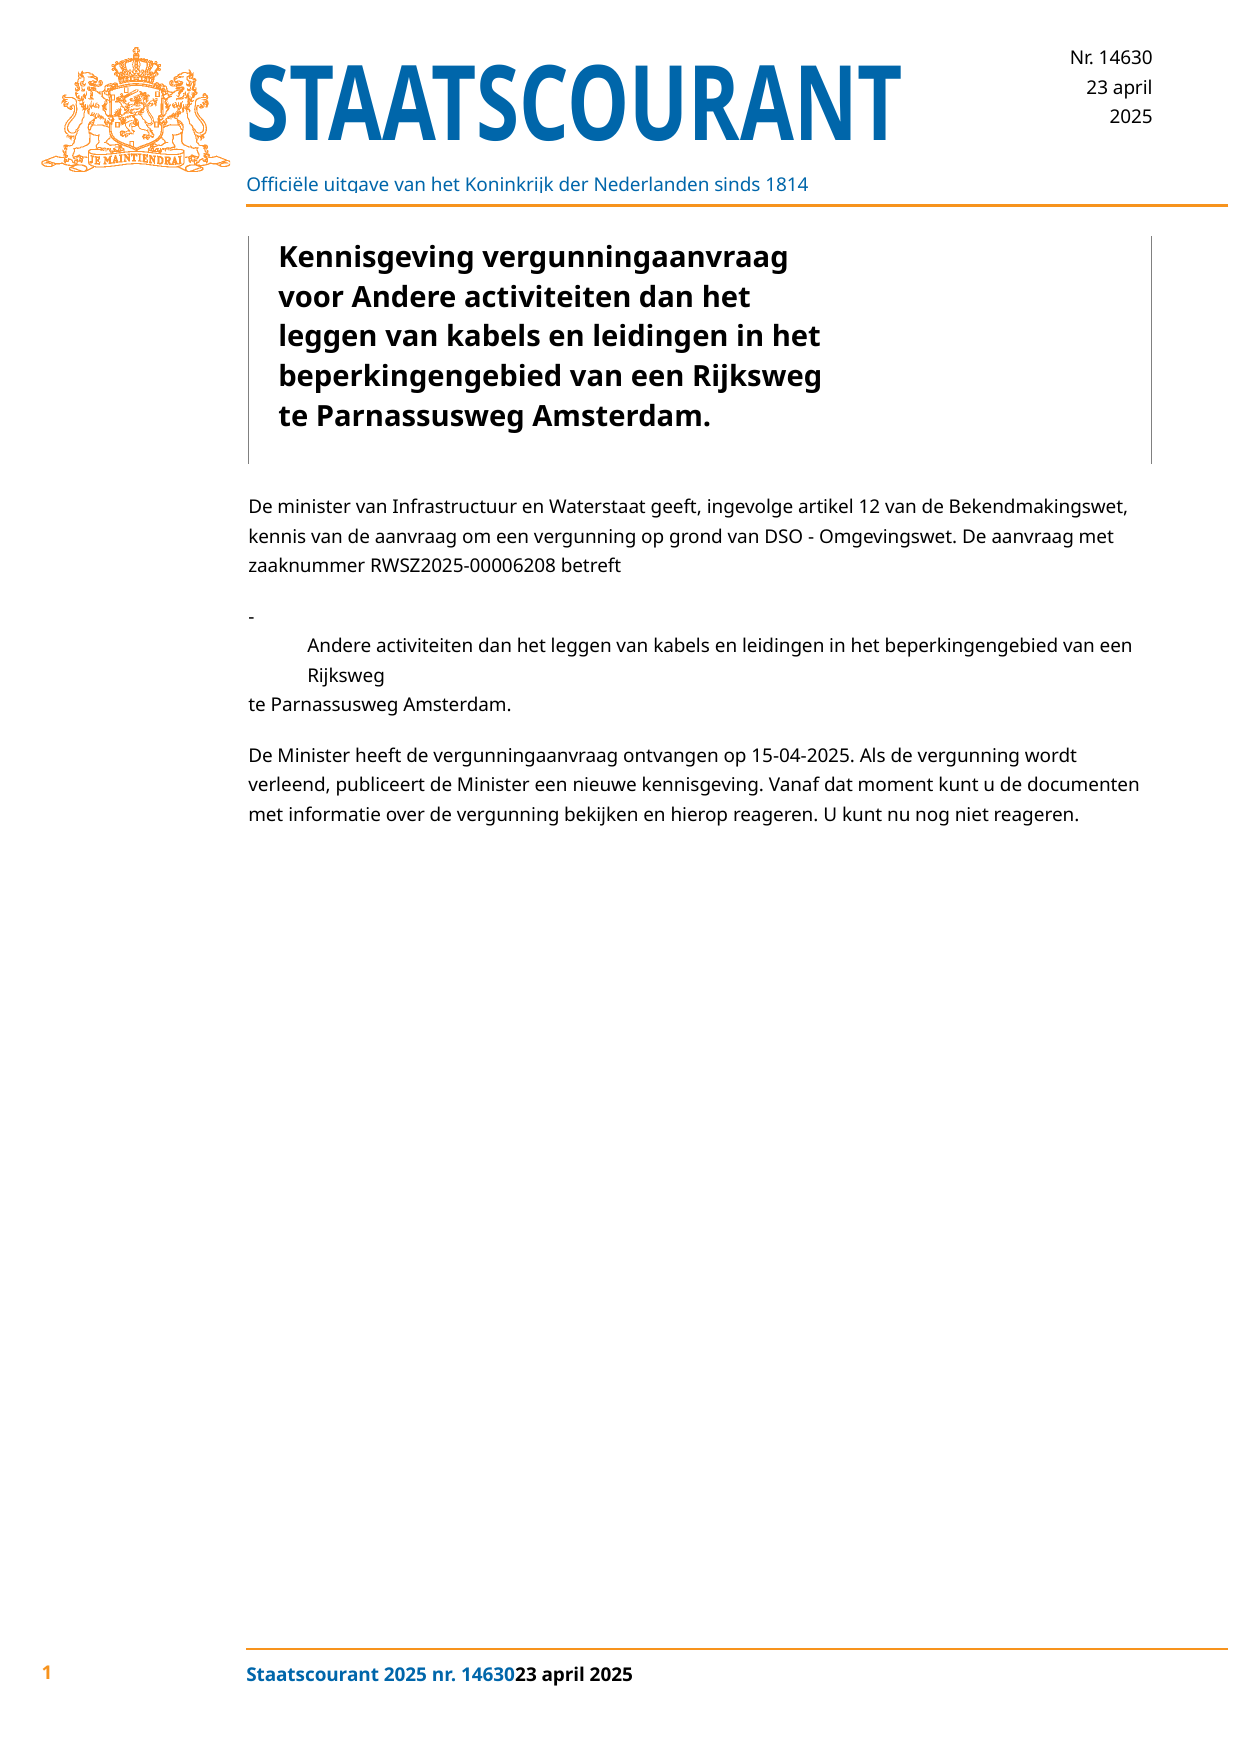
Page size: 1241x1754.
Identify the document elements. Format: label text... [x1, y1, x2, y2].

table_header [850, 414, 1151, 464]
text De minister van Infrastructuur en Waterstaat geeft, ingevolge artikel 12 van de Bekendmakingswet, kennis van de aanvraag om een vergunning op grond van DSO - Omgevingswet. De aanvraag met zaaknummer RWSZ2025-00006208 betreft [248, 493, 1152, 578]
text te Parnassusweg Amsterdam. [248, 692, 1152, 717]
table_header [1090, 236, 1151, 413]
text De Minister heeft de vergunningaanvraag ontvangen op 15-04-2025. Als de vergunning wordt verleend, publiceert de Minister een nieuwe kennisgeving. Vanaf dat moment kunt u de documenten met informatie over de vergunning bekijken en hierop reageren. U kunt nu nog niet reageren. [248, 742, 1152, 827]
table_header Kennisgeving vergunningaanvraag voor Andere activiteiten dan het leggen van kabels en leidingen in het beperkingengebied van een Rijksweg te Parnassusweg Amsterdam. [249, 236, 850, 464]
list Andere activiteiten dan het leggen van kabels en leidingen in het beperkingengebied van een Rijksweg [248, 632, 1152, 688]
table_header [850, 236, 912, 413]
picture [912, 236, 1090, 414]
picture [41, 47, 231, 172]
